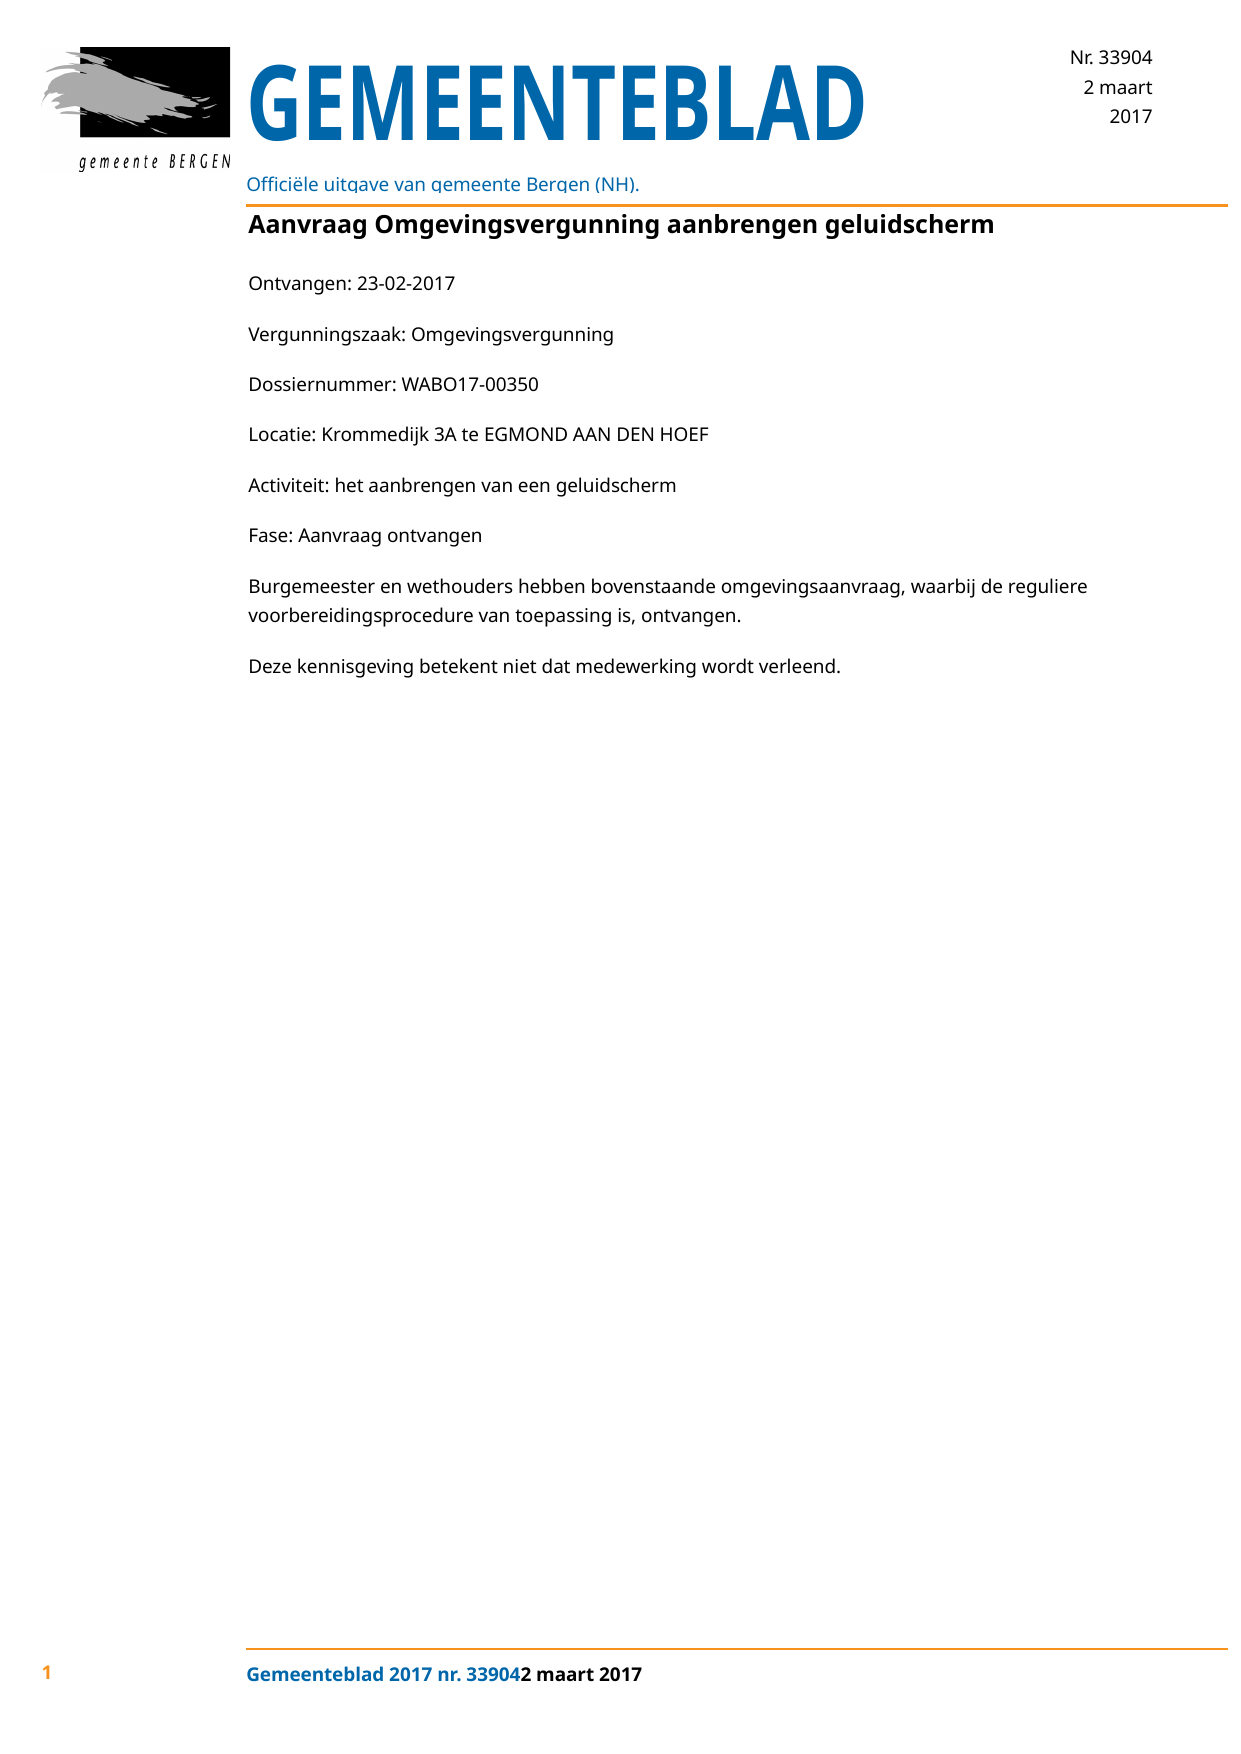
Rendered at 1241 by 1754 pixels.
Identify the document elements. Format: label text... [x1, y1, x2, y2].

text Aanvraag Omgevingsvergunning aanbrengen geluidscherm [248, 207, 1152, 241]
text Deze kennisgeving betekent niet dat medewerking wordt verleend. [248, 653, 1152, 678]
text Burgemeester en wethouders hebben bovenstaande omgevingsaanvraag, waarbij de reguliere voorbereidingsprocedure van toepassing is, ontvangen. [248, 573, 1152, 628]
text Vergunningszaak: Omgevingsvergunning [248, 321, 1152, 346]
text Locatie: Krommedijk 3A te EGMOND AAN DEN HOEF [248, 422, 1152, 447]
text Ontvangen: 23-02-2017 [248, 270, 1152, 296]
text Dossiernummer: WABO17-00350 [248, 371, 1152, 397]
text Fase: Aanvraag ontvangen [248, 522, 1152, 548]
text Activiteit: het aanbrengen van een geluidscherm [248, 472, 1152, 498]
picture [41, 47, 231, 172]
